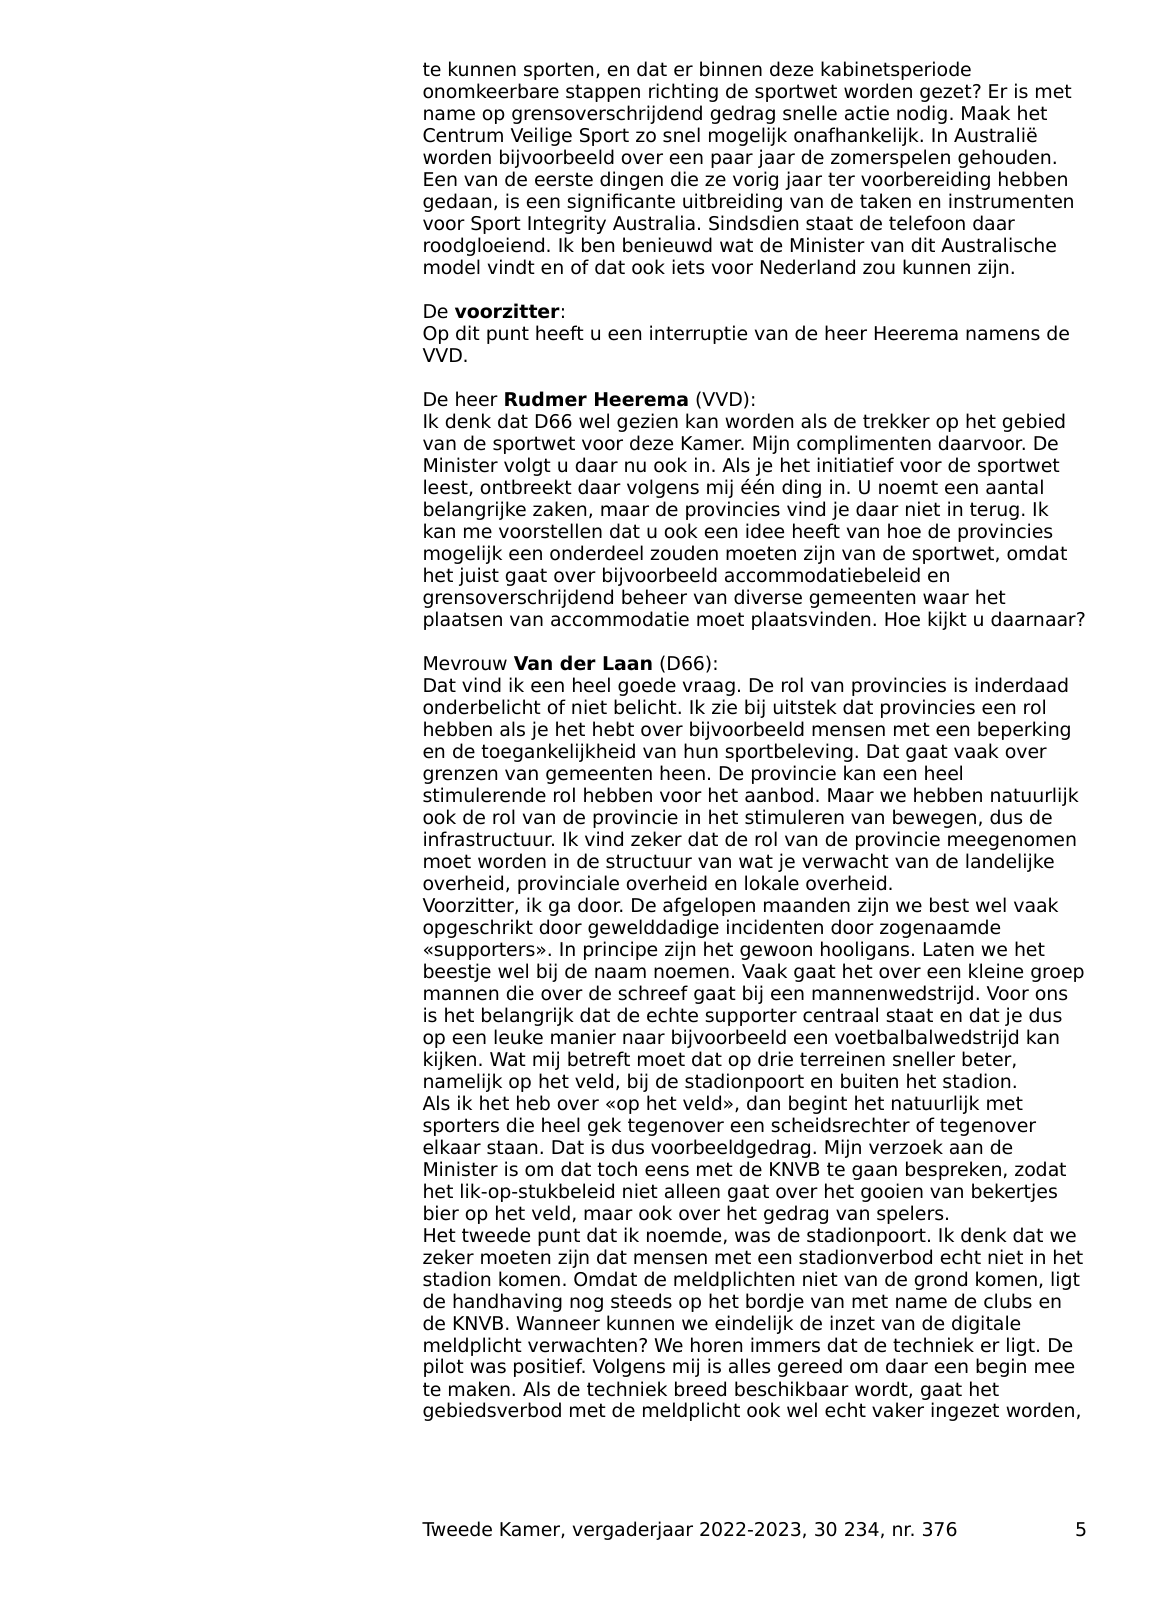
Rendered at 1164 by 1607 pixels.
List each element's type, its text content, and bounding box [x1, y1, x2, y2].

text Mevrouw Van der Laan (D66): [422, 653, 1087, 675]
text Als ik het heb over «op het veld», dan begint het natuurlijk met sporters die heel gek tegenover een scheidsrechter of tegenover elkaar staan. Dat is dus voorbeeldgedrag. Mijn verzoek aan de Minister is om dat toch eens met de KNVB te gaan bespreken, zodat het lik-op-stukbeleid niet alleen gaat over het gooien van bekertjes bier op het veld, maar ook over het gedrag van spelers. [422, 1093, 1087, 1224]
text te kunnen sporten, en dat er binnen deze kabinetsperiode onomkeerbare stappen richting de sportwet worden gezet? Er is met name op grensoverschrijdend gedrag snelle actie nodig. Maak het Centrum Veilige Sport zo snel mogelijk onafhankelijk. In Australië worden bijvoorbeeld over een paar jaar de zomerspelen gehouden. Een van de eerste dingen die ze vorig jaar ter voorbereiding hebben gedaan, is een significante uitbreiding van de taken en instrumenten voor Sport Integrity Australia. Sindsdien staat de telefoon daar roodgloeiend. Ik ben benieuwd wat de Minister van dit Australische model vindt en of dat ook iets voor Nederland zou kunnen zijn. [422, 59, 1087, 279]
text De voorzitter: [422, 301, 1087, 323]
text Dat vind ik een heel goede vraag. De rol van provincies is inderdaad onderbelicht of niet belicht. Ik zie bij uitstek dat provincies een rol hebben als je het hebt over bijvoorbeeld mensen met een beperking en de toegankelijkheid van hun sportbeleving. Dat gaat vaak over grenzen van gemeenten heen. De provincie kan een heel stimulerende rol hebben voor het aanbod. Maar we hebben natuurlijk ook de rol van de provincie in het stimuleren van bewegen, dus de infrastructuur. Ik vind zeker dat de rol van de provincie meegenomen moet worden in de structuur van wat je verwacht van de landelijke overheid, provinciale overheid en lokale overheid. [422, 675, 1087, 895]
text De heer Rudmer Heerema (VVD): [422, 389, 1087, 411]
text Ik denk dat D66 wel gezien kan worden als de trekker op het gebied van de sportwet voor deze Kamer. Mijn complimenten daarvoor. De Minister volgt u daar nu ook in. Als je het initiatief voor de sportwet leest, ontbreekt daar volgens mij één ding in. U noemt een aantal belangrijke zaken, maar de provincies vind je daar niet in terug. Ik kan me voorstellen dat u ook een idee heeft van hoe de provincies mogelijk een onderdeel zouden moeten zijn van de sportwet, omdat het juist gaat over bijvoorbeeld accommodatiebeleid en grensoverschrijdend beheer van diverse gemeenten waar het plaatsen van accommodatie moet plaatsvinden. Hoe kijkt u daarnaar? [422, 411, 1087, 631]
text Voorzitter, ik ga door. De afgelopen maanden zijn we best wel vaak opgeschrikt door gewelddadige incidenten door zogenaamde «supporters». In principe zijn het gewoon hooligans. Laten we het beestje wel bij de naam noemen. Vaak gaat het over een kleine groep mannen die over de schreef gaat bij een mannenwedstrijd. Voor ons is het belangrijk dat de echte supporter centraal staat en dat je dus op een leuke manier naar bijvoorbeeld een voetbalbalwedstrijd kan kijken. Wat mij betreft moet dat op drie terreinen sneller beter, namelijk op het veld, bij de stadionpoort en buiten het stadion. [422, 895, 1087, 1093]
text Op dit punt heeft u een interruptie van de heer Heerema namens de VVD. [422, 323, 1087, 367]
text Het tweede punt dat ik noemde, was de stadionpoort. Ik denk dat we zeker moeten zijn dat mensen met een stadionverbod echt niet in het stadion komen. Omdat de meldplichten niet van de grond komen, ligt de handhaving nog steeds op het bordje van met name de clubs en de KNVB. Wanneer kunnen we eindelijk de inzet van de digitale meldplicht verwachten? We horen immers dat de techniek er ligt. De pilot was positief. Volgens mij is alles gereed om daar een begin mee te maken. Als de techniek breed beschikbaar wordt, gaat het gebiedsverbod met de meldplicht ook wel echt vaker ingezet worden, [422, 1224, 1087, 1422]
